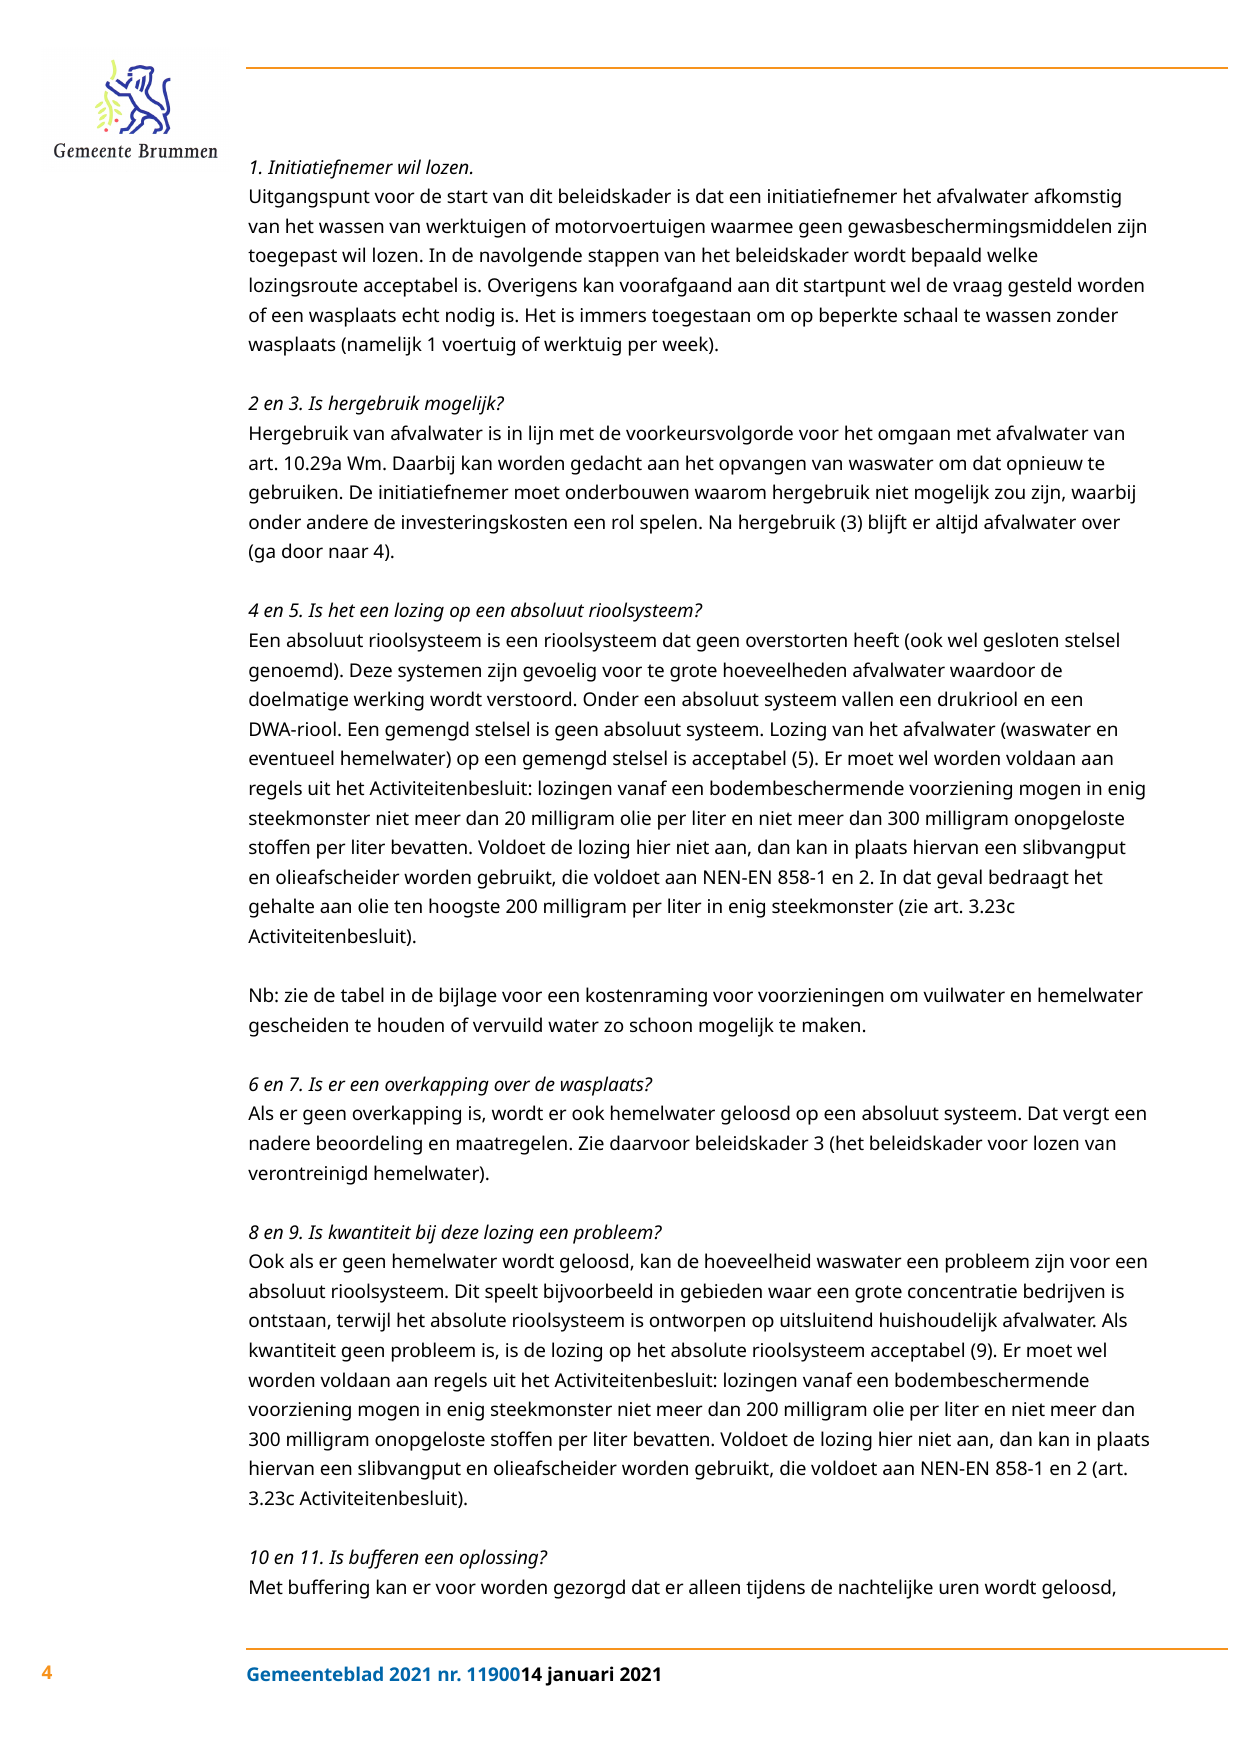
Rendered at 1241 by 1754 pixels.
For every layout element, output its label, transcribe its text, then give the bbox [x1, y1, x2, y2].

text Een absoluut rioolsysteem is een rioolsysteem dat geen overstorten heeft (ook wel gesloten stelsel genoemd). Deze systemen zijn gevoelig voor te grote hoeveelheden afvalwater waardoor de doelmatige werking wordt verstoord. Onder een absoluut systeem vallen een drukriool en een [248, 627, 1152, 712]
text 10 en 11. Is bufferen een oplossing? [248, 1544, 1152, 1570]
text DWA-riool. Een gemengd stelsel is geen absoluut systeem. Lozing van het afvalwater (waswater en eventueel hemelwater) op een gemengd stelsel is acceptabel (5). Er moet wel worden voldaan aan regels uit het Activiteitenbesluit: lozingen vanaf een bodembeschermende voorziening mogen in enig steekmonster niet meer dan 20 milligram olie per liter en niet meer dan 300 milligram onopgeloste stoffen per liter bevatten. Voldoet de lozing hier niet aan, dan kan in plaats hiervan een slibvangput en olieafscheider worden gebruikt, die voldoet aan NEN-EN 858-1 en 2. In dat geval bedraagt het gehalte aan olie ten hoogste 200 milligram per liter in enig steekmonster (zie art. 3.23c Activiteitenbesluit). [248, 716, 1152, 949]
text 4 en 5. Is het een lozing op een absoluut rioolsysteem? [248, 598, 1152, 623]
text Ook als er geen hemelwater wordt geloosd, kan de hoeveelheid waswater een probleem zijn voor een absoluut rioolsysteem. Dit speelt bijvoorbeeld in gebieden waar een grote concentratie bedrijven is ontstaan, terwijl het absolute rioolsysteem is ontworpen op uitsluitend huishoudelijk afvalwater. Als kwantiteit geen probleem is, is de lozing op het absolute rioolsysteem acceptabel (9). Er moet wel worden voldaan aan regels uit het Activiteitenbesluit: lozingen vanaf een bodembeschermende voorziening mogen in enig steekmonster niet meer dan 200 milligram olie per liter en niet meer dan 300 milligram onopgeloste stoffen per liter bevatten. Voldoet de lozing hier niet aan, dan kan in plaats hiervan een slibvangput en olieafscheider worden gebruikt, die voldoet aan NEN-EN 858-1 en 2 (art. 3.23c Activiteitenbesluit). [248, 1248, 1152, 1511]
picture [41, 47, 231, 172]
text 2 en 3. Is hergebruik mogelijk? [248, 391, 1152, 416]
text 8 en 9. Is kwantiteit bij deze lozing een probleem? [248, 1219, 1152, 1245]
text Als er geen overkapping is, wordt er ook hemelwater geloosd op een absoluut systeem. Dat vergt een nadere beoordeling en maatregelen. Zie daarvoor beleidskader 3 (het beleidskader voor lozen van verontreinigd hemelwater). [248, 1101, 1152, 1186]
text Met buffering kan er voor worden gezorgd dat er alleen tijdens de nachtelijke uren wordt geloosd, [248, 1574, 1152, 1600]
text 1. Initiatiefnemer wil lozen. [248, 154, 1152, 180]
text 6 en 7. Is er een overkapping over de wasplaats? [248, 1071, 1152, 1097]
text Hergebruik van afvalwater is in lijn met de voorkeursvolgorde voor het omgaan met afvalwater van art. 10.29a Wm. Daarbij kan worden gedacht aan het opvangen van waswater om dat opnieuw te gebruiken. De initiatiefnemer moet onderbouwen waarom hergebruik niet mogelijk zou zijn, waarbij onder andere de investeringskosten een rol spelen. Na hergebruik (3) blijft er altijd afvalwater over (ga door naar 4). [248, 420, 1152, 564]
text Nb: zie de tabel in de bijlage voor een kostenraming voor voorzieningen om vuilwater en hemelwater gescheiden te houden of vervuild water zo schoon mogelijk te maken. [248, 982, 1152, 1038]
text Uitgangspunt voor de start van dit beleidskader is dat een initiatiefnemer het afvalwater afkomstig van het wassen van werktuigen of motorvoertuigen waarmee geen gewasbeschermingsmiddelen zijn toegepast wil lozen. In de navolgende stappen van het beleidskader wordt bepaald welke lozingsroute acceptabel is. Overigens kan voorafgaand aan dit startpunt wel de vraag gesteld worden of een wasplaats echt nodig is. Het is immers toegestaan om op beperkte schaal te wassen zonder wasplaats (namelijk 1 voertuig of werktuig per week). [248, 183, 1152, 357]
